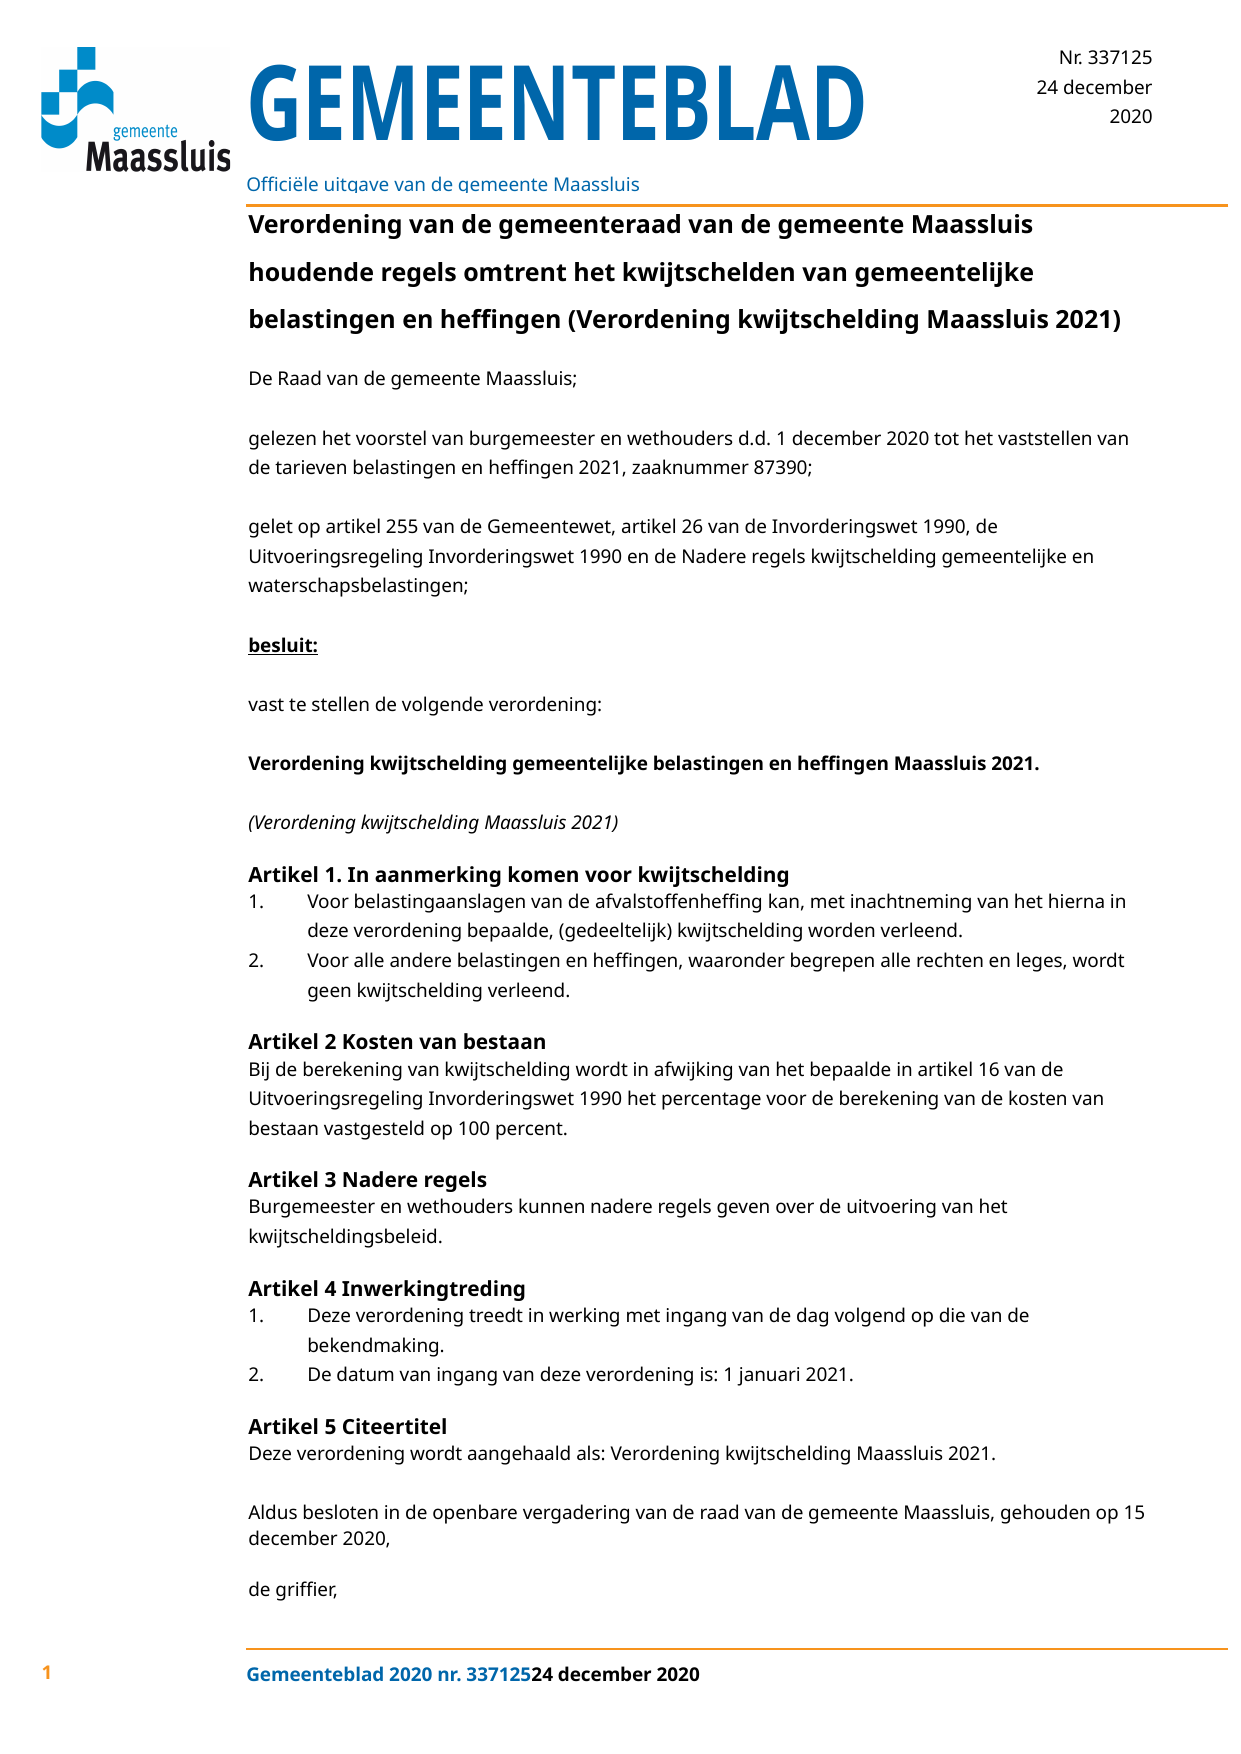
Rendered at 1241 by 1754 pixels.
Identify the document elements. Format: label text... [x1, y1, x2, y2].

text Deze verordening wordt aangehaald als: Verordening kwijtschelding Maassluis 2021. [248, 1440, 1152, 1466]
text Artikel 4 Inwerkingtreding [248, 1274, 1152, 1302]
text Artikel 5 Citeertitel [248, 1412, 1152, 1440]
text De Raad van de gemeente Maassluis; [248, 366, 1152, 391]
text vast te stellen de volgende verordening: [248, 691, 1152, 717]
picture [41, 47, 77, 92]
text Verordening van de gemeenteraad van de gemeente Maassluis houdende regels omtrent het kwijtschelden van gemeentelijke belastingen en heffingen (Verordening kwijtschelding Maassluis 2021) [248, 207, 1152, 336]
text Artikel 1. In aanmerking komen voor kwijtschelding [248, 860, 1152, 888]
text Verordening kwijtschelding gemeentelijke belastingen en heffingen Maassluis 2021. [248, 750, 1152, 776]
list Deze verordening treedt in werking met ingang van de dag volgend op die van de bekendmaking. [248, 1302, 1152, 1357]
text de griffier, [248, 1577, 1152, 1602]
text gelet op artikel 255 van de Gemeentewet, artikel 26 van de Invorderingswet 1990, de Uitvoeringsregeling Invorderingswet 1990 en de Nadere regels kwijtschelding gemeentelijke en waterschapsbelastingen; [248, 513, 1152, 598]
text Aldus besloten in de openbare vergadering van de raad van de gemeente Maassluis, gehouden op 15 december 2020, [248, 1499, 1152, 1551]
text gelezen het voorstel van burgemeester en wethouders d.d. 1 december 2020 tot het vaststellen van de tarieven belastingen en heffingen 2021, zaaknummer 87390; [248, 425, 1152, 480]
text besluit: [248, 632, 1152, 657]
list Voor alle andere belastingen en heffingen, waaronder begrepen alle rechten en leges, wordt geen kwijtschelding verleend. [248, 947, 1152, 1003]
text (Verordening kwijtschelding Maassluis 2021) [248, 809, 1152, 835]
list De datum van ingang van deze verordening is: 1 januari 2021. [248, 1361, 1152, 1387]
picture [41, 47, 231, 172]
text Artikel 3 Nadere regels [248, 1165, 1152, 1194]
text Bij de berekening van kwijtschelding wordt in afwijking van het bepaalde in artikel 16 van de Uitvoeringsregeling Invorderingswet 1990 het percentage voor de berekening van de kosten van bestaan vastgesteld op 100 percent. [248, 1056, 1152, 1141]
text Burgemeester en wethouders kunnen nadere regels geven over de uitvoering van het kwijtscheldingsbeleid. [248, 1194, 1152, 1249]
text Artikel 2 Kosten van bestaan [248, 1027, 1152, 1056]
list Voor belastingaanslagen van de afvalstoffenheffing kan, met inachtneming van het hierna in deze verordening bepaalde, (gedeeltelijk) kwijtschelding worden verleend. [248, 888, 1152, 943]
